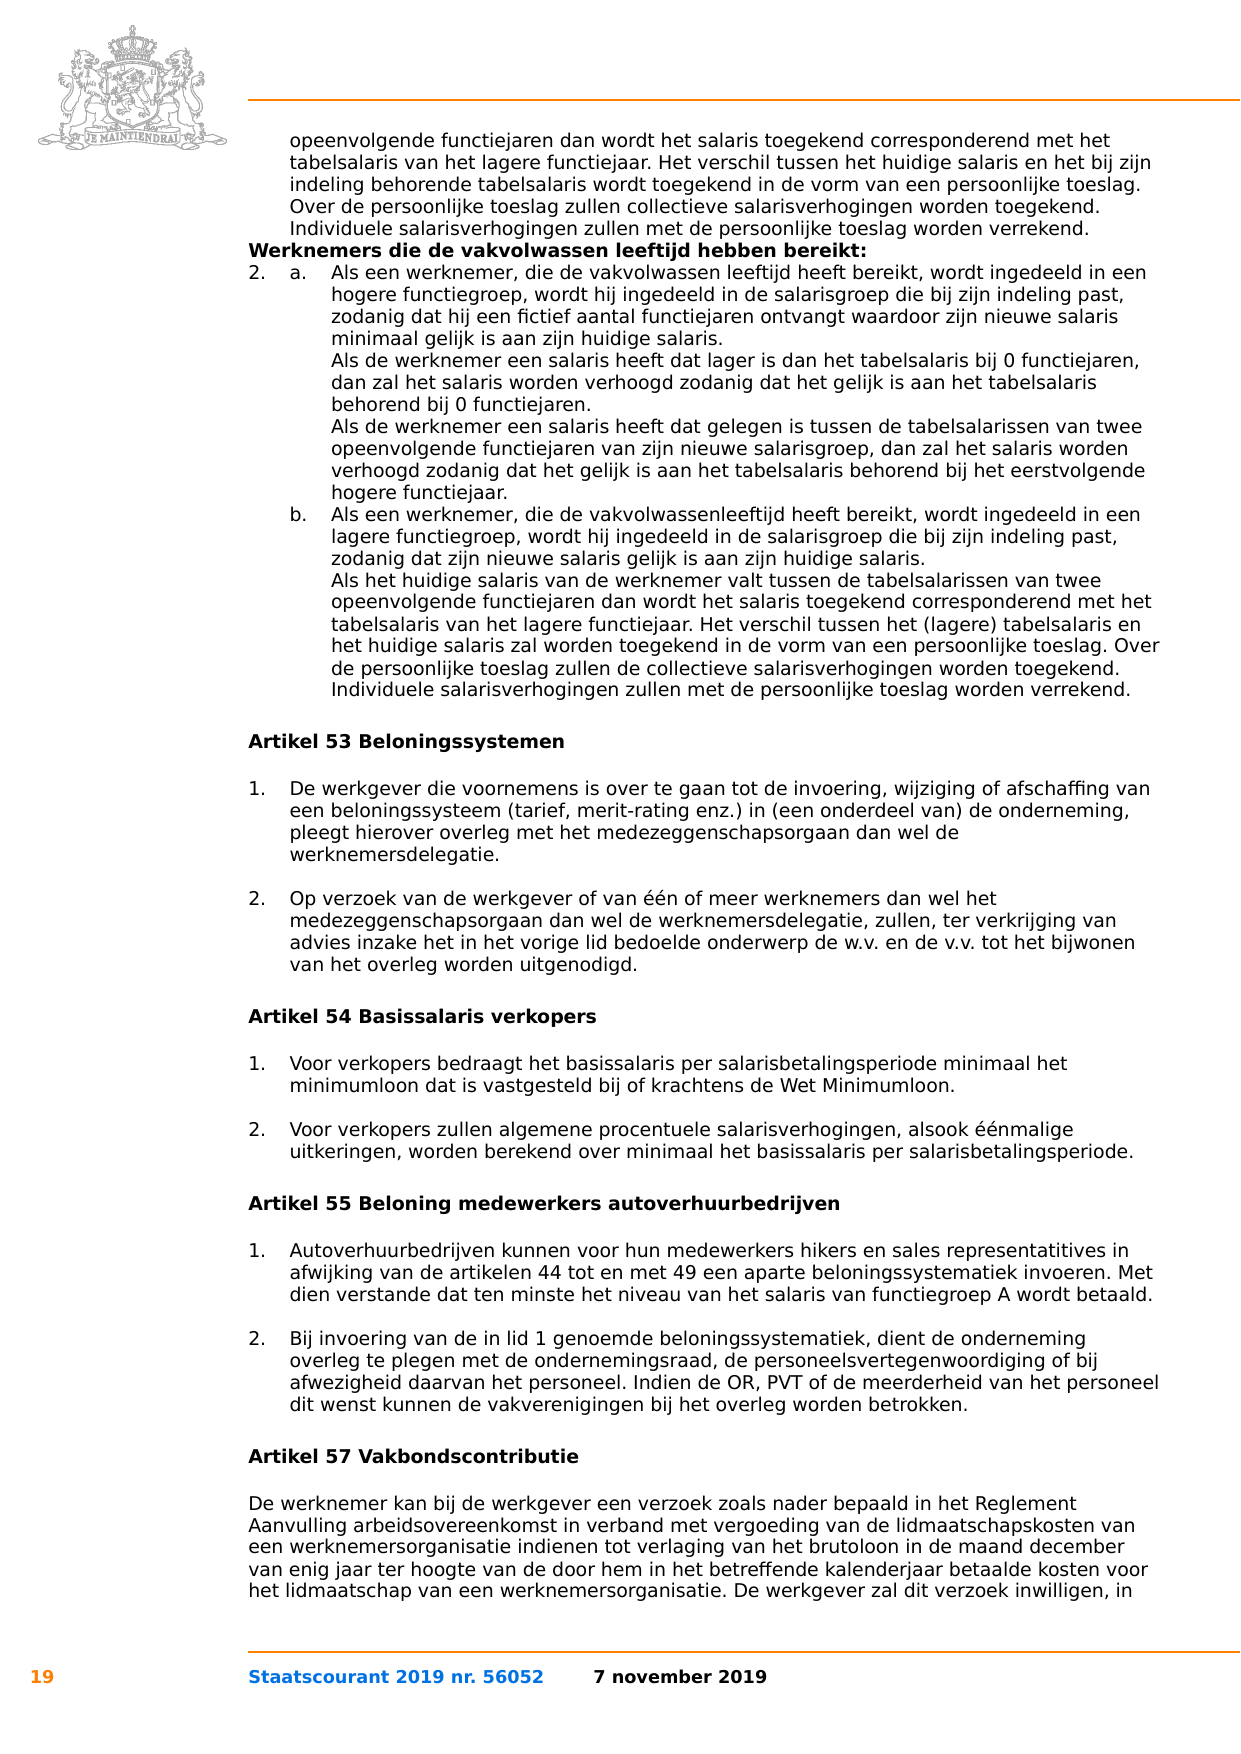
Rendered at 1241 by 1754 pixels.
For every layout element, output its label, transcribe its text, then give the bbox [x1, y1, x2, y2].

text Werknemers die de vakvolwassen leeftijd hebben bereikt: [248, 240, 1163, 262]
subtitle Artikel 57 Vakbondscontributie [248, 1446, 1163, 1467]
text Als het huidige salaris van de werknemer valt tussen de tabelsalarissen van twee opeenvolgende functiejaren dan wordt het salaris toegekend corresponderend met het tabelsalaris van het lagere functiejaar. Het verschil tussen het (lagere) tabelsalaris en het huidige salaris zal worden toegekend in de vorm van een persoonlijke toeslag. Over de persoonlijke toeslag zullen de collectieve salarisverhogingen worden toegekend. Individuele salarisverhogingen zullen met de persoonlijke toeslag worden verrekend. [331, 569, 1163, 701]
text 2. a. Als een werknemer, die de vakvolwassen leeftijd heeft bereikt, wordt ingedeeld in een hogere functiegroep, wordt hij ingedeeld in de salarisgroep die bij zijn indeling past, zodanig dat hij een fictief aantal functiejaren ontvangt waardoor zijn nieuwe salaris minimaal gelijk is aan zijn huidige salaris. [248, 262, 1163, 350]
text 1. De werkgever die voornemens is over te gaan tot de invoering, wijziging of afschaffing van een beloningssysteem (tarief, merit-rating enz.) in (een onderdeel van) de onderneming, pleegt hierover overleg met het medezeggenschapsorgaan dan wel de werknemersdelegatie. [248, 778, 1163, 866]
text 1. Autoverhuurbedrijven kunnen voor hun medewerkers hikers en sales representatitives in afwijking van de artikelen 44 tot en met 49 een aparte beloningssystematiek invoeren. Met dien verstande dat ten minste het niveau van het salaris van functiegroep A wordt betaald. [248, 1240, 1163, 1306]
text 2. Bij invoering van de in lid 1 genoemde beloningssystematiek, dient de onderneming overleg te plegen met de ondernemingsraad, de personeelsvertegenwoordiging of bij afwezigheid daarvan het personeel. Indien de OR, PVT of de meerderheid van het personeel dit wenst kunnen de vakverenigingen bij het overleg worden betrokken. [248, 1328, 1163, 1416]
text opeenvolgende functiejaren dan wordt het salaris toegekend corresponderend met het tabelsalaris van het lagere functiejaar. Het verschil tussen het huidige salaris en het bij zijn indeling behorende tabelsalaris wordt toegekend in de vorm van een persoonlijke toeslag. [289, 130, 1163, 196]
text b. Als een werknemer, die de vakvolwassenleeftijd heeft bereikt, wordt ingedeeld in een lagere functiegroep, wordt hij ingedeeld in de salarisgroep die bij zijn indeling past, zodanig dat zijn nieuwe salaris gelijk is aan zijn huidige salaris. [289, 503, 1163, 569]
text Als de werknemer een salaris heeft dat lager is dan het tabelsalaris bij 0 functiejaren, dan zal het salaris worden verhoogd zodanig dat het gelijk is aan het tabelsalaris behorend bij 0 functiejaren. [331, 350, 1163, 416]
subtitle Artikel 54 Basissalaris verkopers [248, 1006, 1163, 1028]
text 1. Voor verkopers bedraagt het basissalaris per salarisbetalingsperiode minimaal het minimumloon dat is vastgesteld bij of krachtens de Wet Minimumloon. [248, 1053, 1163, 1097]
subtitle Artikel 53 Beloningssystemen [248, 731, 1163, 753]
text 2. Voor verkopers zullen algemene procentuele salarisverhogingen, alsook éénmalige uitkeringen, worden berekend over minimaal het basissalaris per salarisbetalingsperiode. [248, 1119, 1163, 1163]
text Als de werknemer een salaris heeft dat gelegen is tussen de tabelsalarissen van twee opeenvolgende functiejaren van zijn nieuwe salarisgroep, dan zal het salaris worden verhoogd zodanig dat het gelijk is aan het tabelsalaris behorend bij het eerstvolgende hogere functiejaar. [331, 416, 1163, 503]
text Over de persoonlijke toeslag zullen collectieve salarisverhogingen worden toegekend. Individuele salarisverhogingen zullen met de persoonlijke toeslag worden verrekend. [289, 196, 1163, 240]
picture [38, 25, 227, 150]
subtitle Artikel 55 Beloning medewerkers autoverhuurbedrijven [248, 1193, 1163, 1215]
text 2. Op verzoek van de werkgever of van één of meer werknemers dan wel het medezeggenschapsorgaan dan wel de werknemersdelegatie, zullen, ter verkrijging van advies inzake het in het vorige lid bedoelde onderwerp de w.v. en de v.v. tot het bijwonen van het overleg worden uitgenodigd. [248, 888, 1163, 976]
text De werknemer kan bij de werkgever een verzoek zoals nader bepaald in het Reglement Aanvulling arbeidsovereenkomst in verband met vergoeding van de lidmaatschapskosten van een werknemersorganisatie indienen tot verlaging van het brutoloon in de maand december van enig jaar ter hoogte van de door hem in het betreffende kalenderjaar betaalde kosten voor het lidmaatschap van een werknemersorganisatie. De werkgever zal dit verzoek inwilligen, in [248, 1492, 1163, 1602]
